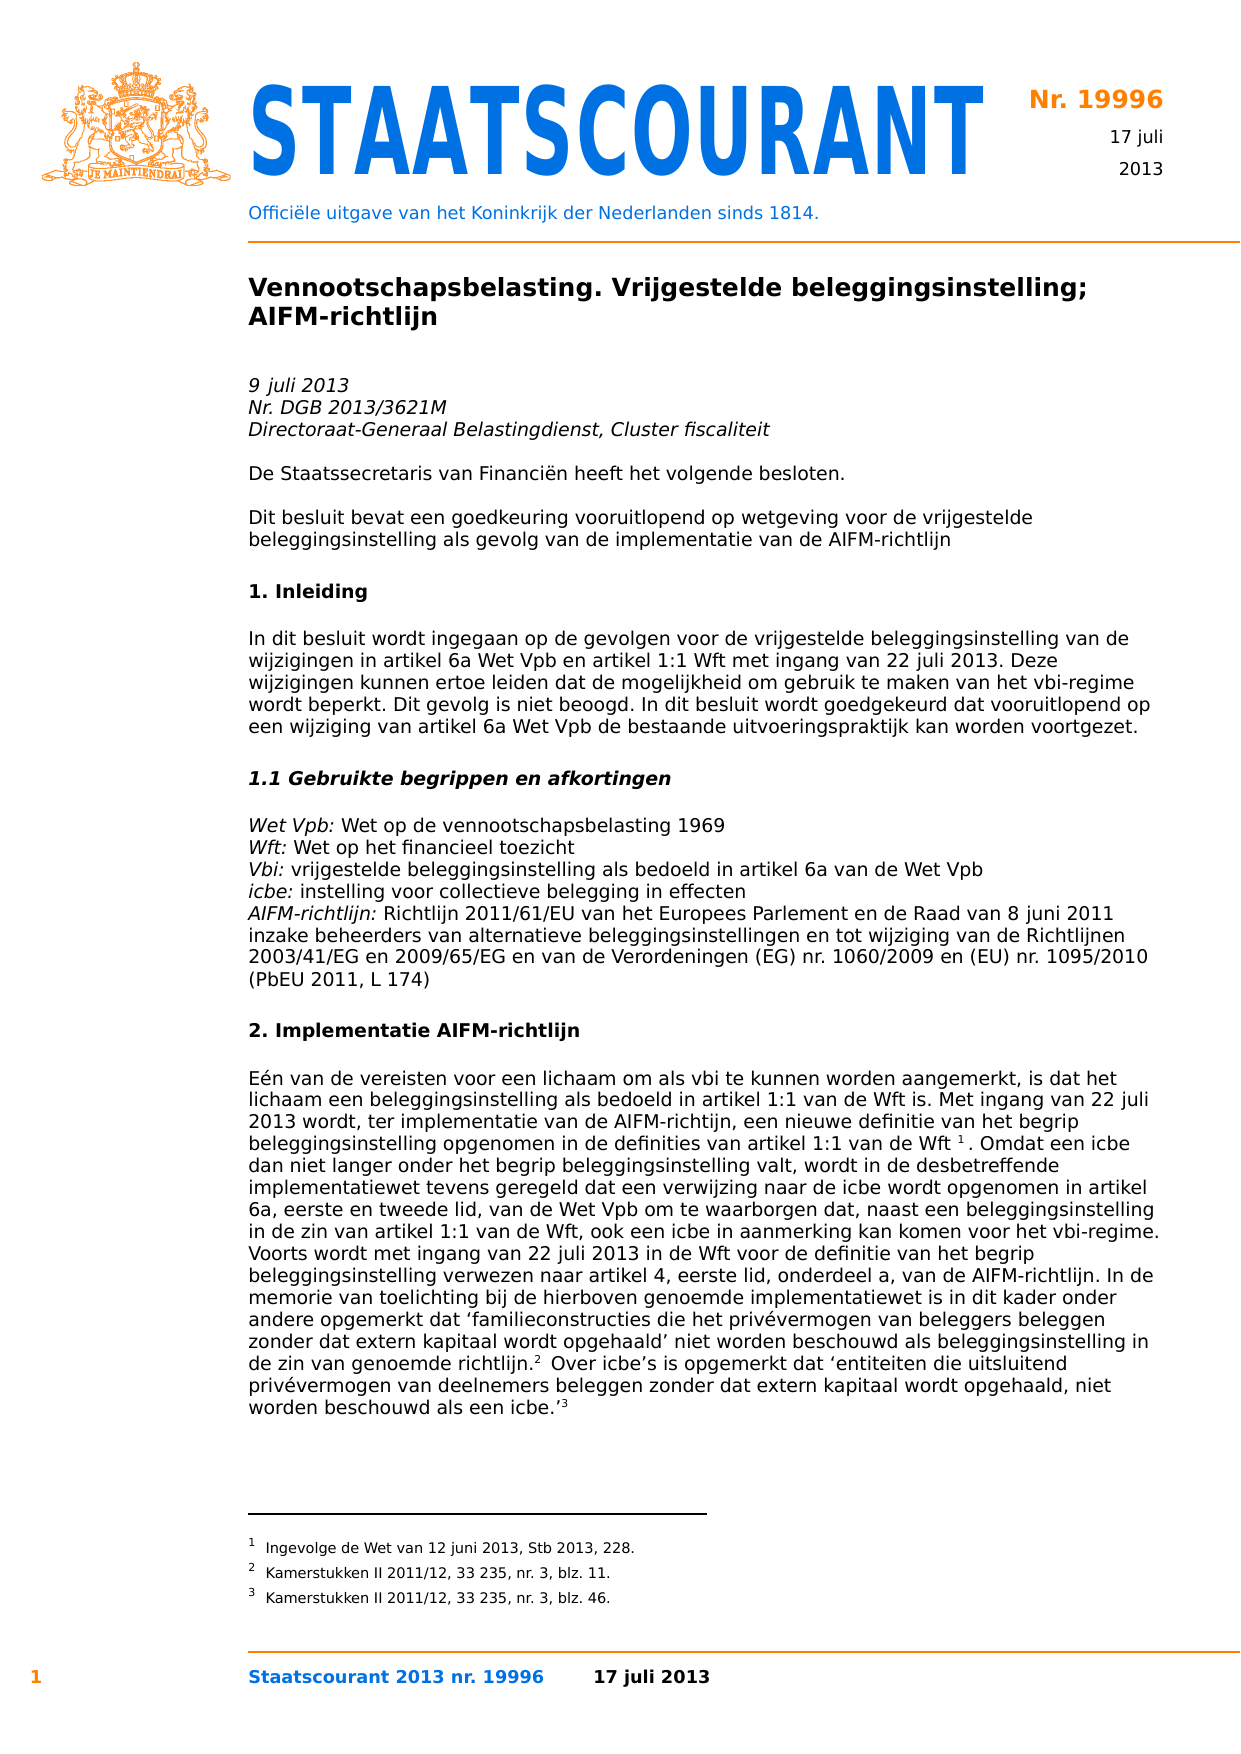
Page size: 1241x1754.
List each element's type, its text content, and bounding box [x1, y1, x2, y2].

subtitle 1. Inleiding [248, 581, 1163, 603]
text Kamerstukken II 2011/12, 33 235, nr. 3, blz. 46. [248, 1586, 1163, 1608]
text 9 juli 2013 [248, 375, 1163, 397]
text Wet Vpb: Wet op de vennootschapsbelasting 1969 [248, 814, 1163, 837]
table_cell 2013 [998, 153, 1240, 203]
subtitle 2. Implementatie AIFM-richtlijn [248, 1020, 1163, 1042]
table_header [25, 62, 248, 241]
text Kamerstukken II 2011/12, 33 235, nr. 3, blz. 11. [248, 1561, 1163, 1583]
text De Staatssecretaris van Financiën heeft het volgende besloten. [248, 463, 1163, 485]
text In dit besluit wordt ingegaan op de gevolgen voor de vrijgestelde beleggingsinstelling van de wijzigingen in artikel 6a Wet Vpb en artikel 1:1 Wft met ingang van 22 juli 2013. Deze wijzigingen kunnen ertoe leiden dat de mogelijkheid om gebruik te maken van het vbi-regime wordt beperkt. Dit gevolg is niet beoogd. In dit besluit wordt goedgekeurd dat vooruitlopend op een wijziging van artikel 6a Wet Vpb de bestaande uitvoeringspraktijk kan worden voortgezet. [248, 628, 1163, 738]
table_header Nr. 19996 [998, 62, 1240, 121]
text icbe: instelling voor collectieve belegging in effecten [248, 881, 1163, 902]
text Nr. DGB 2013/3621M [248, 397, 1163, 419]
text AIFM-richtlijn: Richtlijn 2011/61/EU van het Europees Parlement en de Raad van 8 juni 2011 inzake beheerders van alternatieve beleggingsinstellingen en tot wijziging van de Richtlijnen 2003/41/EG en 2009/65/EG en van de Verordeningen (EG) nr. 1060/2009 en (EU) nr. 1095/2010 (PbEU 2011, L 174) [248, 902, 1163, 990]
text Dit besluit bevat een goedkeuring vooruitlopend op wetgeving voor de vrijgestelde beleggingsinstelling als gevolg van de implementatie van de AIFM-richtlijn [248, 507, 1163, 551]
picture [41, 62, 231, 186]
text Ingevolge de Wet van 12 juni 2013, Stb 2013, 228. [248, 1536, 1163, 1558]
text Vbi: vrijgestelde beleggingsinstelling als bedoeld in artikel 6a van de Wet Vpb [248, 858, 1163, 881]
table_cell 17 juli [998, 121, 1240, 153]
text Wft: Wet op het financieel toezicht [248, 837, 1163, 858]
subtitle 1.1 Gebruikte begrippen en afkortingen [248, 768, 1163, 789]
text Voorts wordt met ingang van 22 juli 2013 in de Wft voor de definitie van het begrip beleggingsinstelling verwezen naar artikel 4, eerste lid, onderdeel a, van de AIFM-richtlijn. In de memorie van toelichting bij de hierboven genoemde implementatiewet is in dit kader onder andere opgemerkt dat ‘familieconstructies die het privévermogen van beleggers beleggen zonder dat extern kapitaal wordt opgehaald’ niet worden beschouwd als beleggingsinstelling in de zin van genoemde richtlijn. Over icbe’s is opgemerkt dat ‘entiteiten die uitsluitend privévermogen van deelnemers beleggen zonder dat extern kapitaal wordt opgehaald, niet worden beschouwd als een icbe.’ [248, 1243, 1163, 1419]
text Directoraat-Generaal Belastingdienst, Cluster fiscaliteit [248, 419, 1163, 441]
table_cell Officiële uitgave van het Koninkrijk der Nederlanden sinds 1814. [248, 203, 1240, 241]
table_header STAATSCOURANT [248, 62, 998, 203]
subtitle Vennootschapsbelasting. Vrijgestelde beleggingsinstelling; AIFM-richtlijn [248, 273, 1163, 331]
text Eén van de vereisten voor een lichaam om als vbi te kunnen worden aangemerkt, is dat het lichaam een beleggingsinstelling als bedoeld in artikel 1:1 van de Wft is. Met ingang van 22 juli 2013 wordt, ter implementatie van de AIFM-richtijn, een nieuwe definitie van het begrip beleggingsinstelling opgenomen in de definities van artikel 1:1 van de Wft . Omdat een icbe dan niet langer onder het begrip beleggingsinstelling valt, wordt in de desbetreffende implementatiewet tevens geregeld dat een verwijzing naar de icbe wordt opgenomen in artikel 6a, eerste en tweede lid, van de Wet Vpb om te waarborgen dat, naast een beleggingsinstelling in de zin van artikel 1:1 van de Wft, ook een icbe in aanmerking kan komen voor het vbi-regime. [248, 1067, 1163, 1243]
